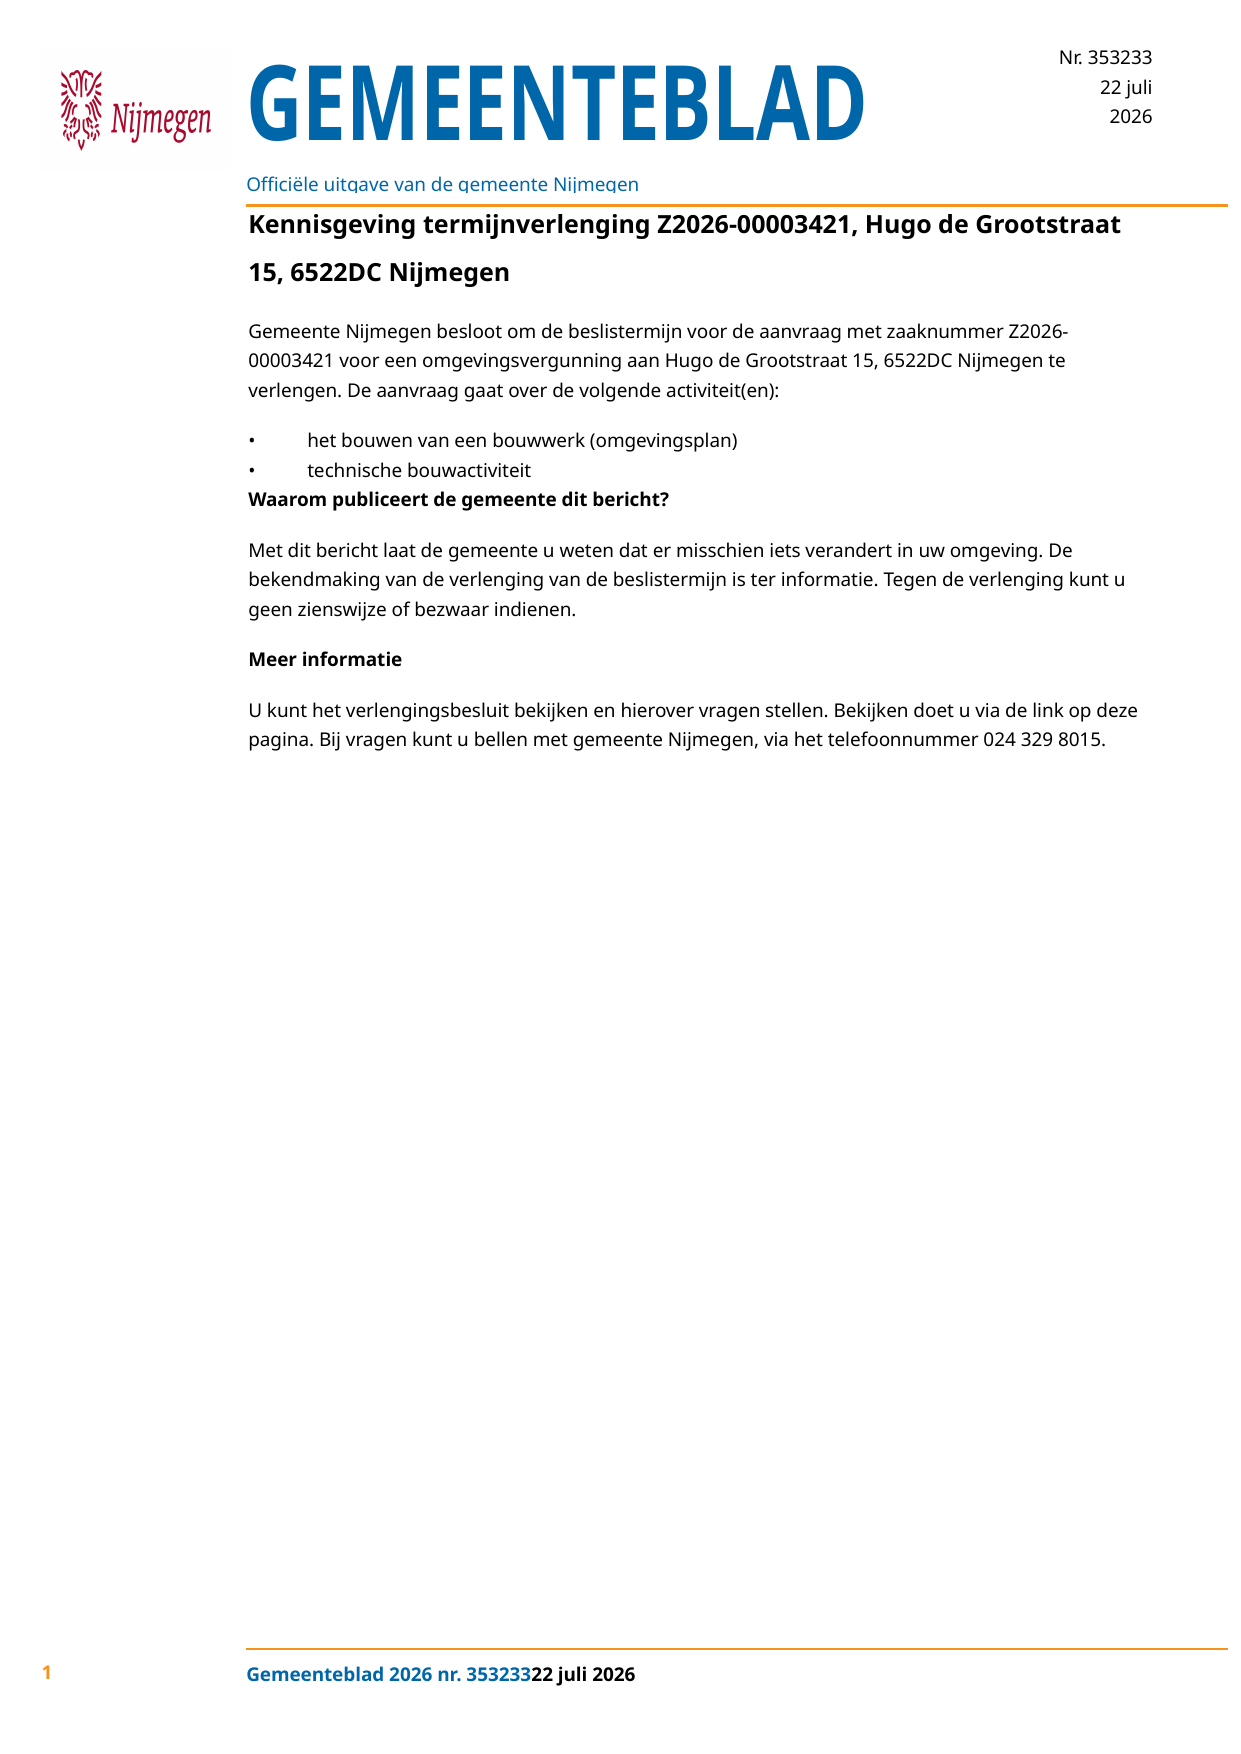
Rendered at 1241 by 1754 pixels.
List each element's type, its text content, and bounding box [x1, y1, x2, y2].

text Met dit bericht laat de gemeente u weten dat er misschien iets verandert in uw omgeving. De bekendmaking van de verlenging van de beslistermijn is ter informatie. Tegen de verlenging kunt u geen zienswijze of bezwaar indienen. [248, 537, 1152, 622]
text Waarom publiceert de gemeente dit bericht? [248, 487, 1152, 512]
text U kunt het verlengingsbesluit bekijken en hierover vragen stellen. Bekijken doet u via de link op deze pagina. Bij vragen kunt u bellen met gemeente Nijmegen, via het telefoonnummer 024 329 8015. [248, 697, 1152, 752]
list technische bouwactiviteit [248, 457, 1152, 483]
text Meer informatie [248, 647, 1152, 672]
text Gemeente Nijmegen besloot om de beslistermijn voor de aanvraag met zaaknummer Z2026-00003421 voor een omgevingsvergunning aan Hugo de Grootstraat 15, 6522DC Nijmegen te verlengen. De aanvraag gaat over de volgende activiteit(en): [248, 318, 1152, 403]
text Kennisgeving termijnverlenging Z2026-00003421, Hugo de Grootstraat 15, 6522DC Nijmegen [248, 207, 1152, 288]
picture [41, 47, 231, 172]
list het bouwen van een bouwwerk (omgevingsplan) [248, 427, 1152, 453]
